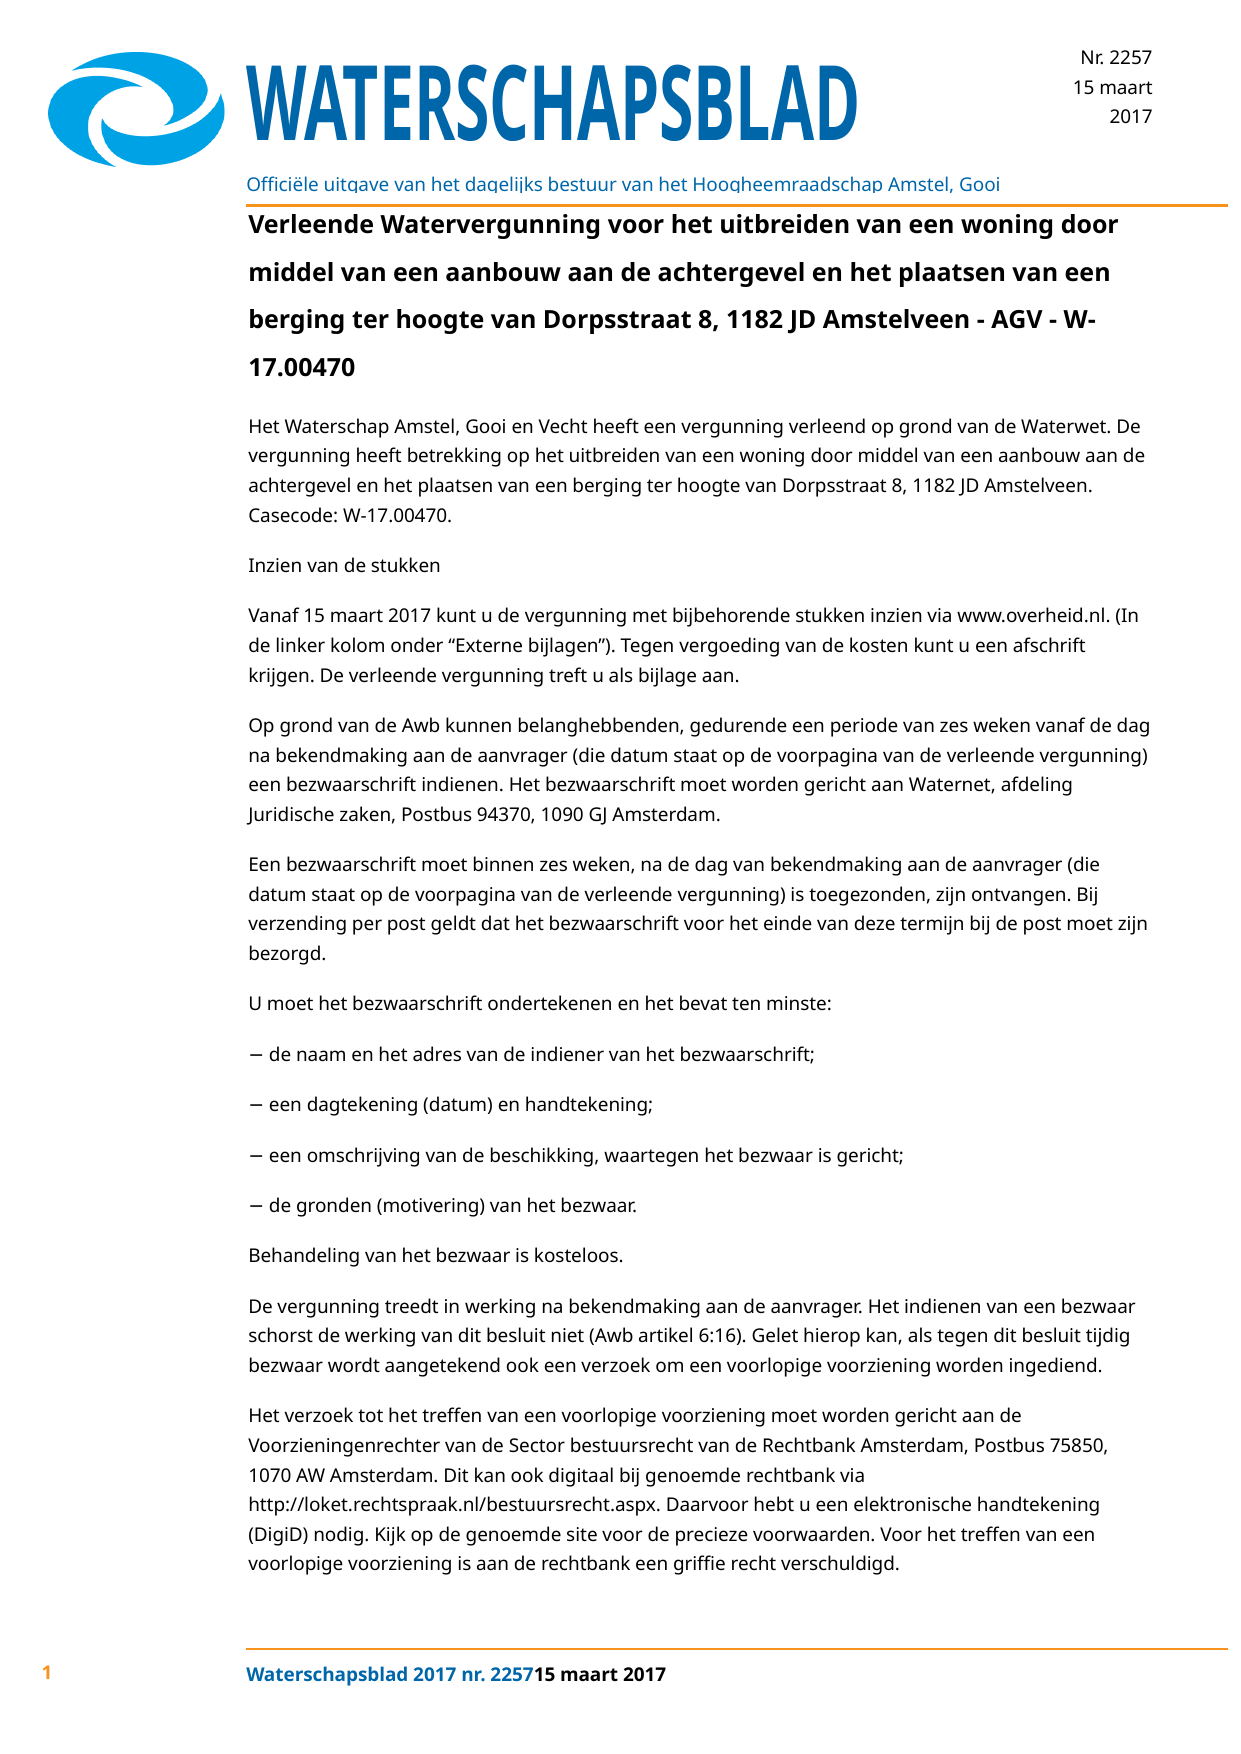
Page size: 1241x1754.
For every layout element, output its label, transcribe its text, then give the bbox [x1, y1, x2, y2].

text − een omschrijving van de beschikking, waartegen het bezwaar is gericht; [248, 1142, 1152, 1168]
text U moet het bezwaarschrift ondertekenen en het bevat ten minste: [248, 991, 1152, 1016]
picture [41, 47, 231, 172]
text Verleende Watervergunning voor het uitbreiden van een woning door middel van een aanbouw aan de achtergevel en het plaatsen van een berging ter hoogte van Dorpsstraat 8, 1182 JD Amstelveen - AGV - W-17.00470 [248, 207, 1152, 384]
text Het verzoek tot het treffen van een voorlopige voorziening moet worden gericht aan de Voorzieningenrechter van de Sector bestuursrecht van de Rechtbank Amsterdam, Postbus 75850, 1070 AW Amsterdam. Dit kan ook digitaal bij genoemde rechtbank via http://loket.rechtspraak.nl/bestuursrecht.aspx. Daarvoor hebt u een elektronische handtekening (DigiD) nodig. Kijk op de genoemde site voor de precieze voorwaarden. Voor het treffen van een voorlopige voorziening is aan de rechtbank een griffie recht verschuldigd. [248, 1403, 1152, 1576]
text Het Waterschap Amstel, Gooi en Vecht heeft een vergunning verleend op grond van de Waterwet. De vergunning heeft betrekking op het uitbreiden van een woning door middel van een aanbouw aan de achtergevel en het plaatsen van een berging ter hoogte van Dorpsstraat 8, 1182 JD Amstelveen. Casecode: W-17.00470. [248, 413, 1152, 528]
text − de naam en het adres van de indiener van het bezwaarschrift; [248, 1041, 1152, 1067]
text Op grond van de Awb kunnen belanghebbenden, gedurende een periode van zes weken vanaf de dag na bekendmaking aan de aanvrager (die datum staat op de voorpagina van de verleende vergunning) een bezwaarschrift indienen. Het bezwaarschrift moet worden gericht aan Waternet, afdeling Juridische zaken, Postbus 94370, 1090 GJ Amsterdam. [248, 712, 1152, 827]
text − de gronden (motivering) van het bezwaar. [248, 1192, 1152, 1218]
text − een dagtekening (datum) en handtekening; [248, 1091, 1152, 1117]
text De vergunning treedt in werking na bekendmaking aan de aanvrager. Het indienen van een bezwaar schorst de werking van dit besluit niet (Awb artikel 6:16). Gelet hierop kan, als tegen dit besluit tijdig bezwaar wordt aangetekend ook een verzoek om een voorlopige voorziening worden ingediend. [248, 1293, 1152, 1378]
text Vanaf 15 maart 2017 kunt u de vergunning met bijbehorende stukken inzien via www.overheid.nl. (In de linker kolom onder “Externe bijlagen”). Tegen vergoeding van de kosten kunt u een afschrift krijgen. De verleende vergunning treft u als bijlage aan. [248, 603, 1152, 688]
text Een bezwaarschrift moet binnen zes weken, na de dag van bekendmaking aan de aanvrager (die datum staat op de voorpagina van de verleende vergunning) is toegezonden, zijn ontvangen. Bij verzending per post geldt dat het bezwaarschrift voor het einde van deze termijn bij de post moet zijn bezorgd. [248, 851, 1152, 966]
text Inzien van de stukken [248, 552, 1152, 578]
text Behandeling van het bezwaar is kosteloos. [248, 1243, 1152, 1268]
